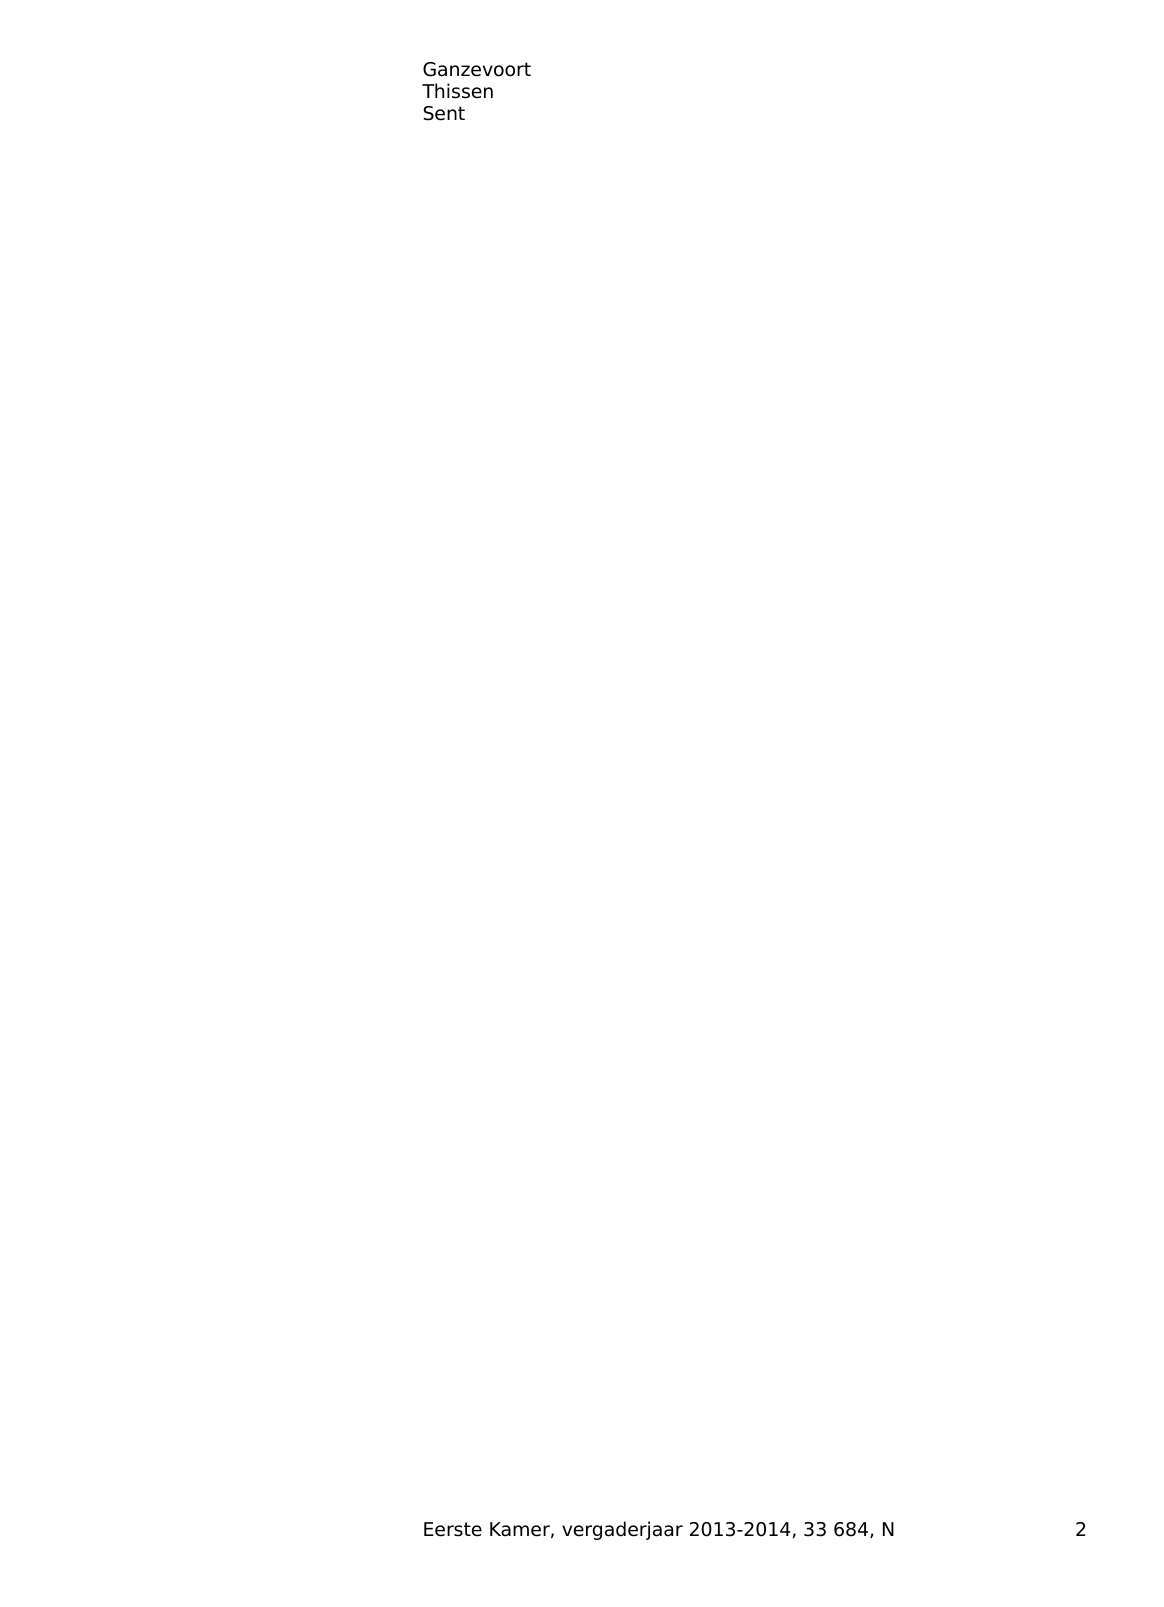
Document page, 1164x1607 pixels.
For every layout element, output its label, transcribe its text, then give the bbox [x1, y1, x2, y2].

text Ganzevoort [422, 59, 1087, 81]
text Sent [422, 103, 1087, 125]
text Thissen [422, 81, 1087, 103]
